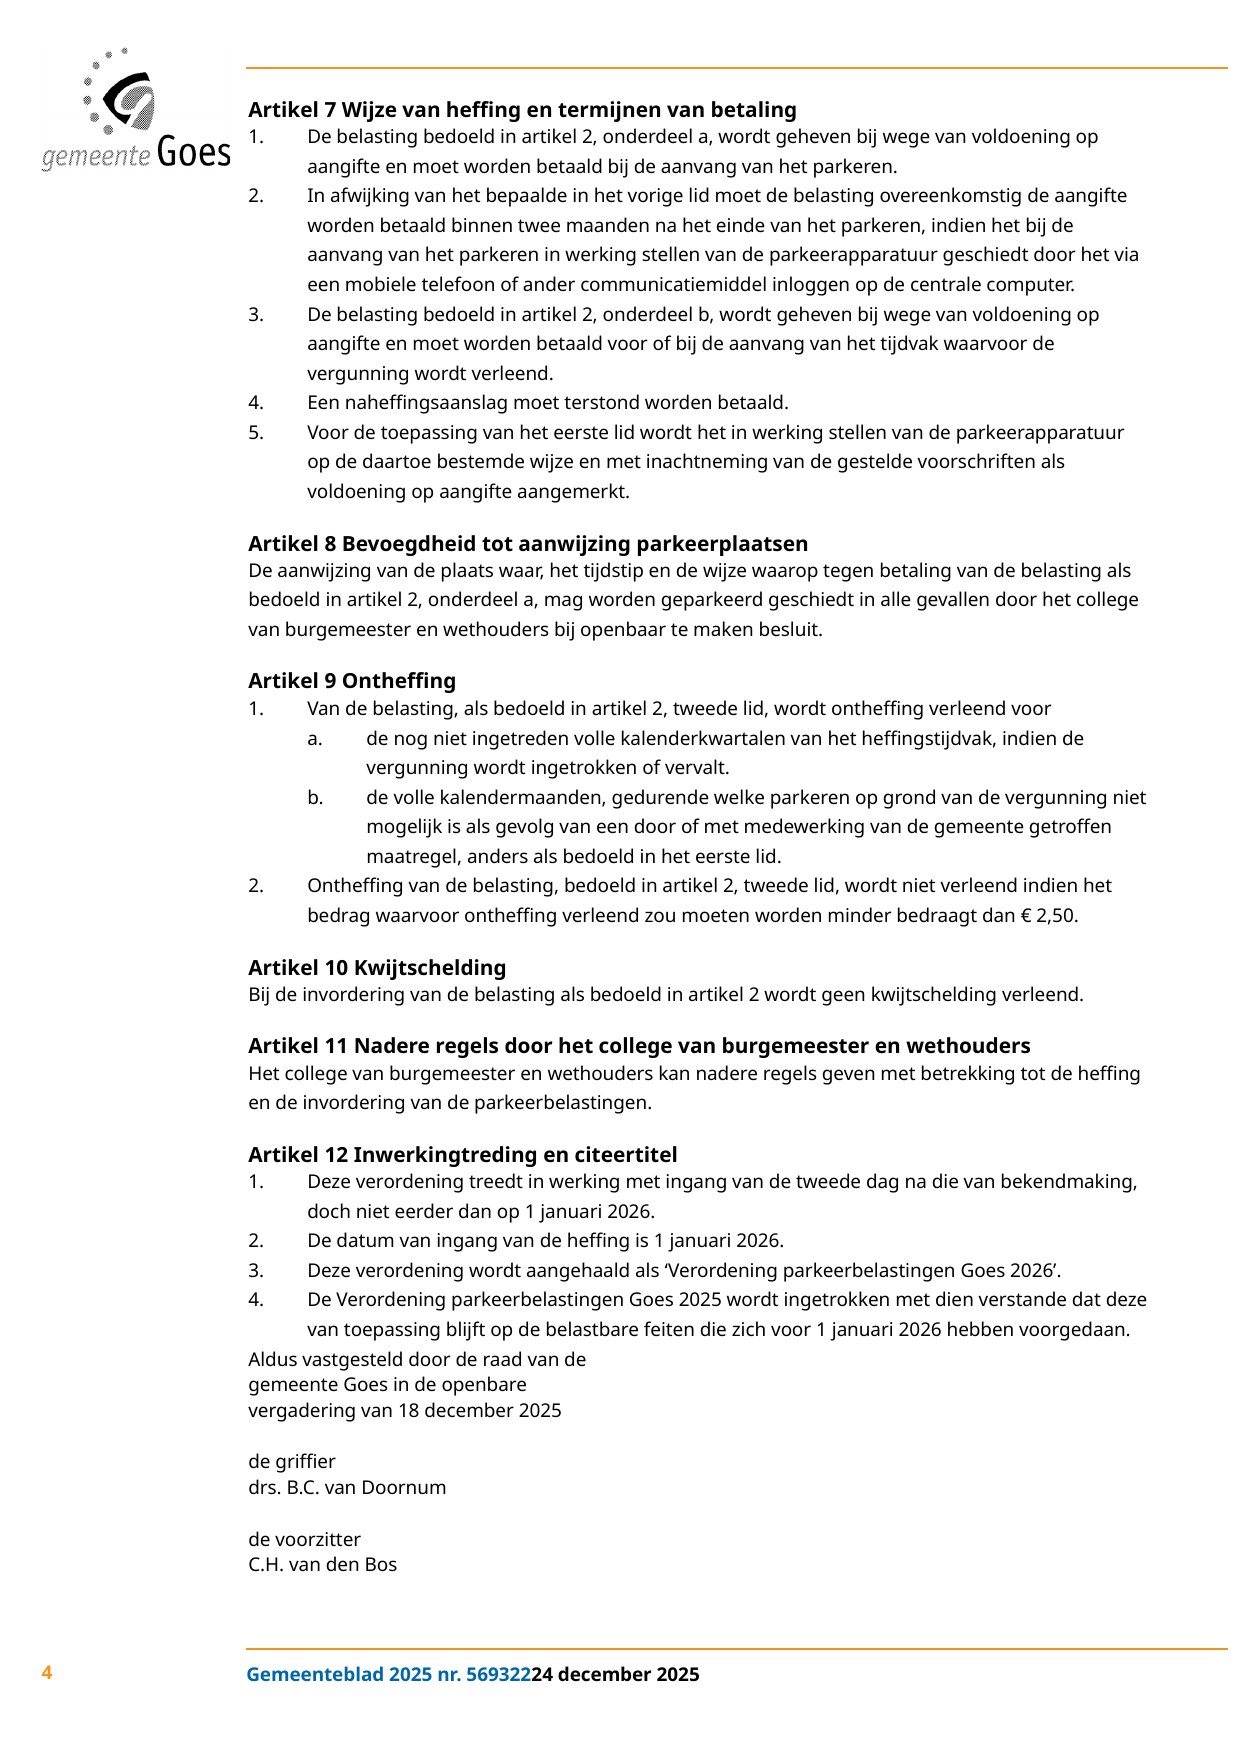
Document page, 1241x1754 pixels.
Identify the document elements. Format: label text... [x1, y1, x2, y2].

text Bij de invordering van de belasting als bedoeld in artikel 2 wordt geen kwijtschelding verleend. [248, 981, 1152, 1007]
text Aldus vastgesteld door de raad van de [248, 1346, 1152, 1372]
list De Verordening parkeerbelastingen Goes 2025 wordt ingetrokken met dien verstande dat deze van toepassing blijft op de belastbare feiten die zich voor 1 januari 2026 hebben voorgedaan. [248, 1287, 1152, 1342]
text drs. B.C. van Doornum [248, 1474, 1152, 1500]
text Artikel 12 Inwerkingtreding en citeertitel [248, 1140, 1152, 1168]
list Van de belasting, als bedoeld in artikel 2, tweede lid, wordt ontheffing verleend voor [248, 695, 1152, 721]
list In afwijking van het bepaalde in het vorige lid moet de belasting overeenkomstig de aangifte worden betaald binnen twee maanden na het einde van het parkeren, indien het bij de aanvang van het parkeren in werking stellen van de parkeerapparatuur geschiedt door het via een mobiele telefoon of ander communicatiemiddel inloggen op de centrale computer. [248, 182, 1152, 297]
list de nog niet ingetreden volle kalenderkwartalen van het heffingstijdvak, indien de vergunning wordt ingetrokken of vervalt. [307, 725, 1152, 780]
list Een naheffingsaanslag moet terstond worden betaald. [248, 389, 1152, 415]
text de voorzitter [248, 1526, 1152, 1552]
text De aanwijzing van de plaats waar, het tijdstip en de wijze waarop tegen betaling van de belasting als bedoeld in artikel 2, onderdeel a, mag worden geparkeerd geschiedt in alle gevallen door het college van burgemeester en wethouders bij openbaar te maken besluit. [248, 557, 1152, 642]
list De datum van ingang van de heffing is 1 januari 2026. [248, 1227, 1152, 1253]
list Deze verordening wordt aangehaald als ‘Verordening parkeerbelastingen Goes 2026’. [248, 1257, 1152, 1283]
list De belasting bedoeld in artikel 2, onderdeel b, wordt geheven bij wege van voldoening op aangifte en moet worden betaald voor of bij de aanvang van het tijdvak waarvoor de vergunning wordt verleend. [248, 301, 1152, 386]
text Artikel 10 Kwijtschelding [248, 953, 1152, 981]
text Artikel 8 Bevoegdheid tot aanwijzing parkeerplaatsen [248, 529, 1152, 557]
text Het college van burgemeester en wethouders kan nadere regels geven met betrekking tot de heffing en de invordering van de parkeerbelastingen. [248, 1060, 1152, 1115]
picture [41, 47, 231, 172]
list Ontheffing van de belasting, bedoeld in artikel 2, tweede lid, wordt niet verleend indien het bedrag waarvoor ontheffing verleend zou moeten worden minder bedraagt dan € 2,50. [248, 873, 1152, 928]
text C.H. van den Bos [248, 1552, 1152, 1577]
list de volle kalendermaanden, gedurende welke parkeren op grond van de vergunning niet mogelijk is als gevolg van een door of met medewerking van de gemeente getroffen maatregel, anders als bedoeld in het eerste lid. [307, 784, 1152, 869]
text Artikel 9 Ontheffing [248, 667, 1152, 695]
list Deze verordening treedt in werking met ingang van de tweede dag na die van bekendmaking, doch niet eerder dan op 1 januari 2026. [248, 1168, 1152, 1224]
list Voor de toepassing van het eerste lid wordt het in werking stellen van de parkeerapparatuur op de daartoe bestemde wijze en met inachtneming van de gestelde voorschriften als voldoening op aangifte aangemerkt. [248, 419, 1152, 504]
text gemeente Goes in de openbare [248, 1372, 1152, 1397]
list De belasting bedoeld in artikel 2, onderdeel a, wordt geheven bij wege van voldoening op aangifte en moet worden betaald bij de aanvang van het parkeren. [248, 123, 1152, 178]
text vergadering van 18 december 2025 [248, 1397, 1152, 1423]
text Artikel 11 Nadere regels door het college van burgemeester en wethouders [248, 1031, 1152, 1060]
text de griffier [248, 1449, 1152, 1474]
text Artikel 7 Wijze van heffing en termijnen van betaling [248, 95, 1152, 123]
